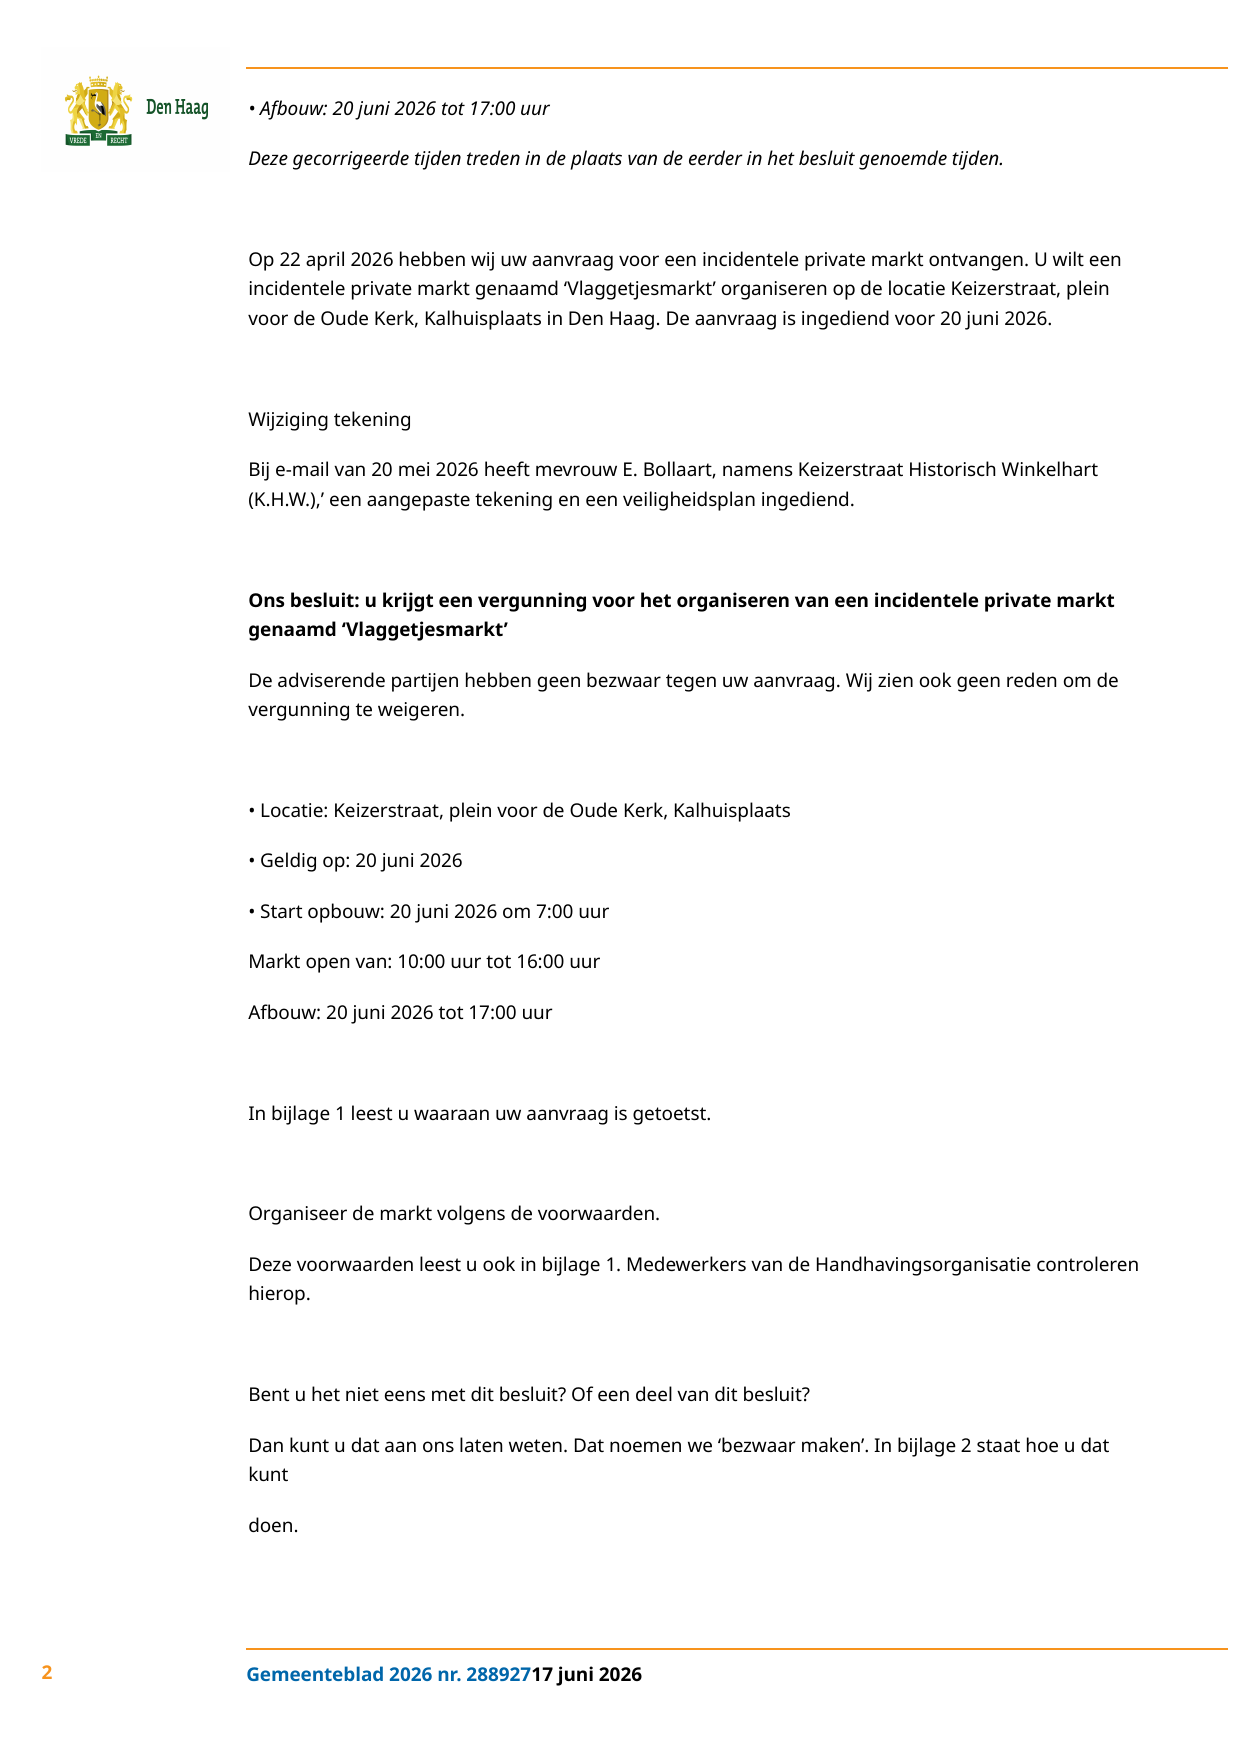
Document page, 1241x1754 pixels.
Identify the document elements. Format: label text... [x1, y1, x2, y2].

text • Locatie: Keizerstraat, plein voor de Oude Kerk, Kalhuisplaats [248, 797, 1152, 823]
text In bijlage 1 leest u waaraan uw aanvraag is getoetst. [248, 1100, 1152, 1126]
text Markt open van: 10:00 uur tot 16:00 uur [248, 948, 1152, 974]
text Wijziging tekening [248, 406, 1152, 432]
text Bij e-mail van 20 mei 2026 heeft mevrouw E. Bollaart, namens Keizerstraat Historisch Winkelhart (K.H.W.),’ een aangepaste tekening en een veiligheidsplan ingediend. [248, 456, 1152, 512]
picture [41, 47, 231, 172]
text Bent u het niet eens met dit besluit? Of een deel van dit besluit? [248, 1381, 1152, 1407]
text De adviserende partijen hebben geen bezwaar tegen uw aanvraag. Wij zien ook geen reden om de vergunning te weigeren. [248, 667, 1152, 722]
text Op 22 april 2026 hebben wij uw aanvraag voor een incidentele private markt ontvangen. U wilt een incidentele private markt genaamd ‘Vlaggetjesmarkt’ organiseren op de locatie Keizerstraat, plein voor de Oude Kerk, Kalhuisplaats in Den Haag. De aanvraag is ingediend voor 20 juni 2026. [248, 246, 1152, 331]
text doen. [248, 1512, 1152, 1538]
text • Afbouw: 20 juni 2026 tot 17:00 uur [248, 95, 1152, 121]
text Afbouw: 20 juni 2026 tot 17:00 uur [248, 999, 1152, 1025]
text Dan kunt u dat aan ons laten weten. Dat noemen we ‘bezwaar maken’. In bijlage 2 staat hoe u dat kunt [248, 1432, 1152, 1487]
text Organiseer de markt volgens de voorwaarden. [248, 1201, 1152, 1226]
text • Geldig op: 20 juni 2026 [248, 848, 1152, 873]
text Ons besluit: u krijgt een vergunning voor het organiseren van een incidentele private markt genaamd ‘Vlaggetjesmarkt’ [248, 587, 1152, 642]
text Deze voorwaarden leest u ook in bijlage 1. Medewerkers van de Handhavingsorganisatie controleren hierop. [248, 1251, 1152, 1306]
text • Start opbouw: 20 juni 2026 om 7:00 uur [248, 898, 1152, 924]
text Deze gecorrigeerde tijden treden in de plaats van de eerder in het besluit genoemde tijden. [248, 145, 1152, 171]
